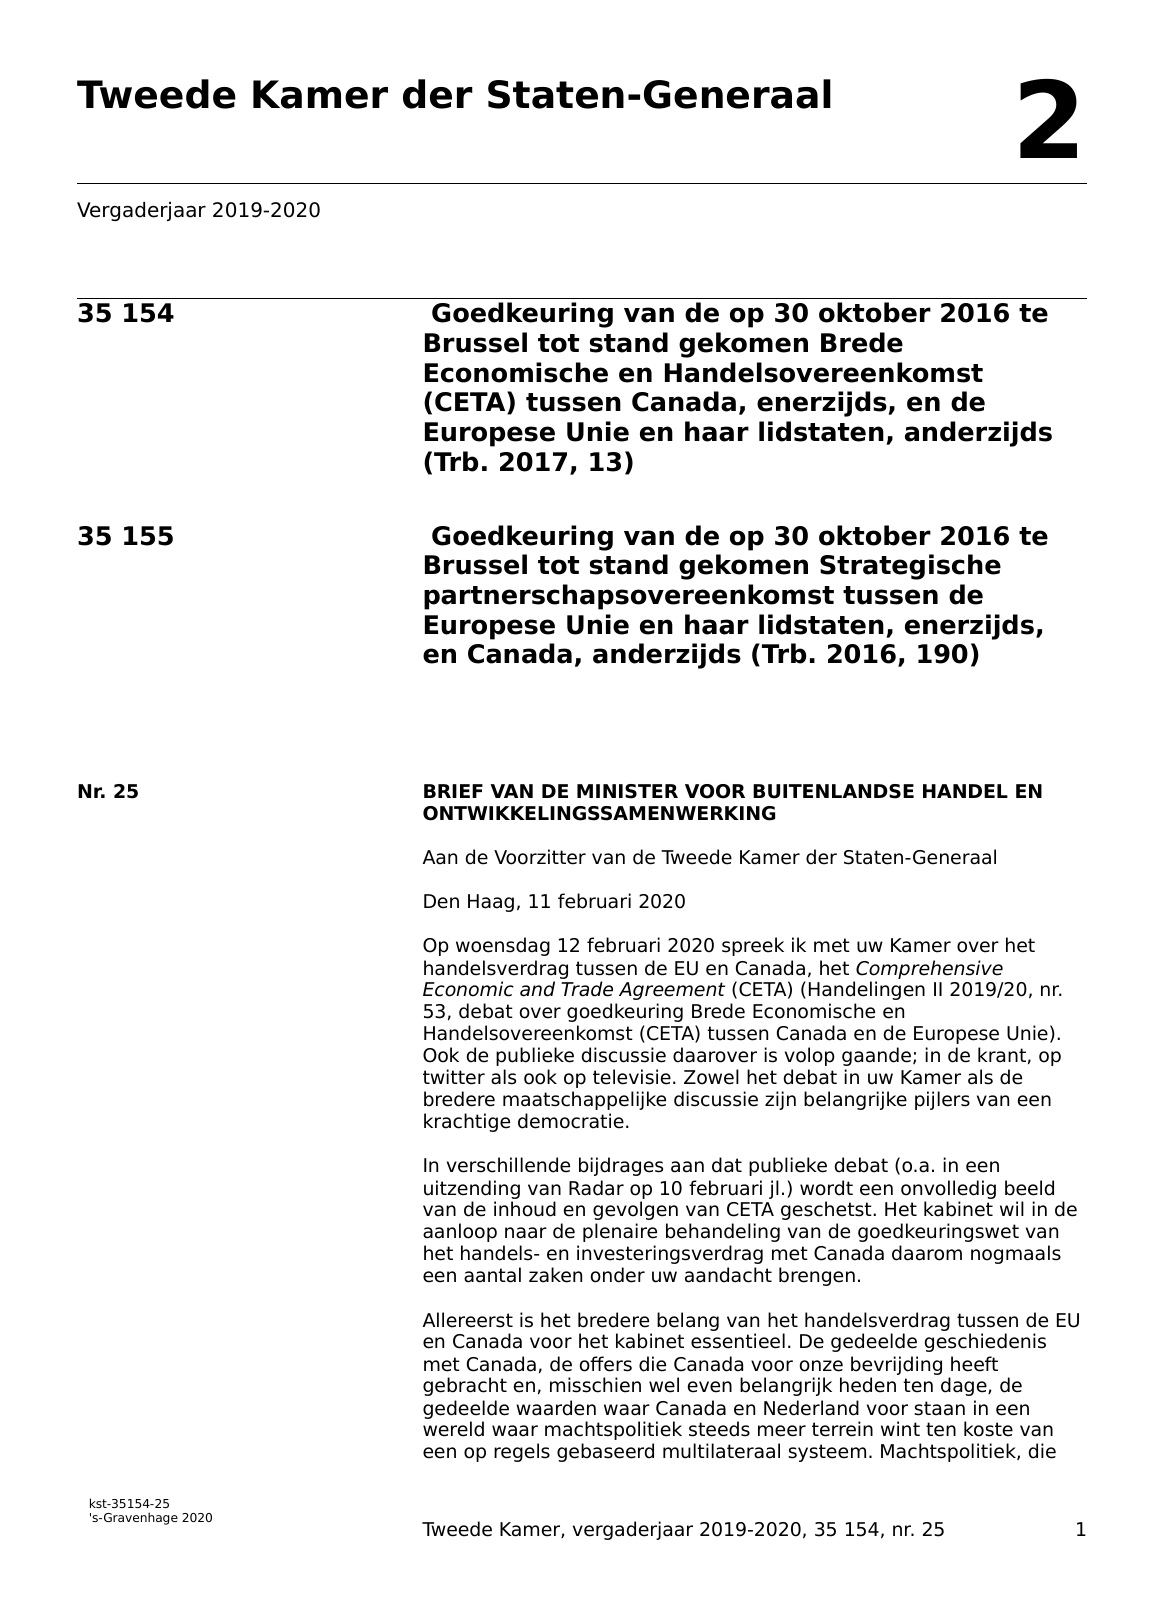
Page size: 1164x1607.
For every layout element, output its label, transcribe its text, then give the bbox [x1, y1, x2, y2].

text Allereerst is het bredere belang van het handelsverdrag tussen de EU en Canada voor het kabinet essentieel. De gedeelde geschiedenis met Canada, de offers die Canada voor onze bevrijding heeft gebracht en, misschien wel even belangrijk heden ten dage, de gedeelde waarden waar Canada en Nederland voor staan in een wereld waar machtspolitiek steeds meer terrein wint ten koste van een op regels gebaseerd multilateraal systeem. Machtspolitiek, die [422, 1309, 1087, 1463]
subtitle Nr. 25 BRIEF VAN DE MINISTER VOOR BUITENLANDSE HANDEL EN ONTWIKKELINGSSAMENWERKING [77, 781, 1087, 825]
text 's-Gravenhage 2020 [88, 1511, 323, 1525]
text In verschillende bijdrages aan dat publieke debat (o.a. in een uitzending van Radar op 10 februari jl.) wordt een onvolledig beeld van de inhoud en gevolgen van CETA geschetst. Het kabinet wil in de aanloop naar de plenaire behandeling van de goedkeuringswet van het handels- en investeringsverdrag met Canada daarom nogmaals een aantal zaken onder uw aandacht brengen. [422, 1155, 1087, 1287]
text Den Haag, 11 februari 2020 [422, 891, 1087, 913]
table_header 2 [886, 59, 1087, 183]
text kst-35154-25 [88, 1497, 323, 1511]
text Op woensdag 12 februari 2020 spreek ik met uw Kamer over het handelsverdrag tussen de EU en Canada, het Comprehensive Economic and Trade Agreement (CETA) (Handelingen II 2019/20, nr. 53, debat over goedkeuring Brede Economische en Handelsovereenkomst (CETA) tussen Canada en de Europese Unie). Ook de publieke discussie daarover is volop gaande; in de krant, op twitter als ook op televisie. Zowel het debat in uw Kamer als de bredere maatschappelijke discussie zijn belangrijke pijlers van een krachtige democratie. [422, 935, 1087, 1133]
text Aan de Voorzitter van de Tweede Kamer der Staten-Generaal [422, 847, 1087, 869]
subtitle 35 155 Goedkeuring van de op 30 oktober 2016 te Brussel tot stand gekomen Strategische partnerschapsovereenkomst tussen de Europese Unie en haar lidstaten, enerzijds, en Canada, anderzijds (Trb. 2016, 190) [77, 521, 1087, 670]
table_header Tweede Kamer der Staten-Generaal [77, 59, 886, 183]
subtitle 35 154 Goedkeuring van de op 30 oktober 2016 te Brussel tot stand gekomen Brede Economische en Handelsovereenkomst (CETA) tussen Canada, enerzijds, en de Europese Unie en haar lidstaten, anderzijds (Trb. 2017, 13) [77, 299, 1087, 477]
table_cell Vergaderjaar 2019-2020 [77, 184, 1087, 298]
